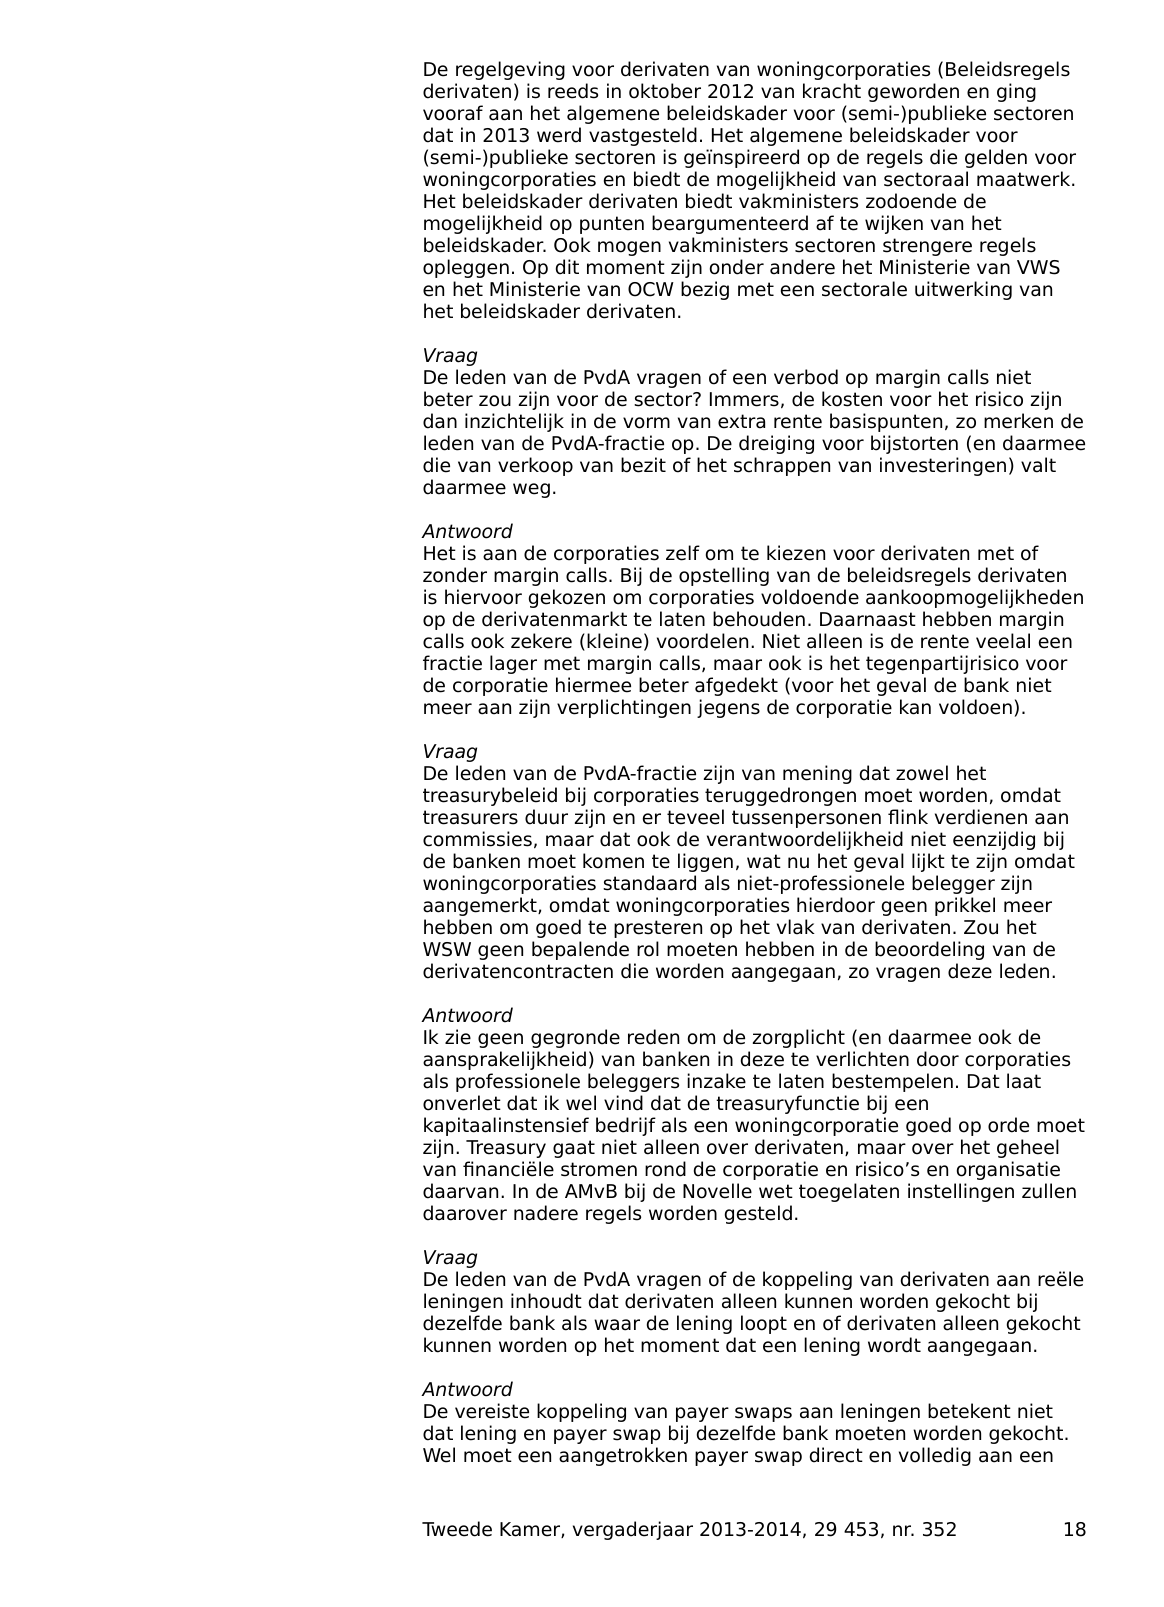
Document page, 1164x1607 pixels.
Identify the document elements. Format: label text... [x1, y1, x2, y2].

text Antwoord [422, 1379, 1087, 1401]
text De leden van de PvdA vragen of een verbod op margin calls niet beter zou zijn voor de sector? Immers, de kosten voor het risico zijn dan inzichtelijk in de vorm van extra rente basispunten, zo merken de leden van de PvdA-fractie op. De dreiging voor bijstorten (en daarmee die van verkoop van bezit of het schrappen van investeringen) valt daarmee weg. [422, 367, 1087, 499]
text De vereiste koppeling van payer swaps aan leningen betekent niet dat lening en payer swap bij dezelfde bank moeten worden gekocht. Wel moet een aangetrokken payer swap direct en volledig aan een [422, 1401, 1087, 1467]
text Ik zie geen gegronde reden om de zorgplicht (en daarmee ook de aansprakelijkheid) van banken in deze te verlichten door corporaties als professionele beleggers inzake te laten bestempelen. Dat laat onverlet dat ik wel vind dat de treasuryfunctie bij een kapitaalinstensief bedrijf als een woningcorporatie goed op orde moet zijn. Treasury gaat niet alleen over derivaten, maar over het geheel van financiële stromen rond de corporatie en risico’s en organisatie daarvan. In de AMvB bij de Novelle wet toegelaten instellingen zullen daarover nadere regels worden gesteld. [422, 1027, 1087, 1225]
text Vraag [422, 345, 1087, 367]
text De leden van de PvdA vragen of de koppeling van derivaten aan reële leningen inhoudt dat derivaten alleen kunnen worden gekocht bij dezelfde bank als waar de lening loopt en of derivaten alleen gekocht kunnen worden op het moment dat een lening wordt aangegaan. [422, 1269, 1087, 1357]
text Vraag [422, 1247, 1087, 1269]
text Antwoord [422, 521, 1087, 543]
text De leden van de PvdA-fractie zijn van mening dat zowel het treasurybeleid bij corporaties teruggedrongen moet worden, omdat treasurers duur zijn en er teveel tussenpersonen flink verdienen aan commissies, maar dat ook de verantwoordelijkheid niet eenzijdig bij de banken moet komen te liggen, wat nu het geval lijkt te zijn omdat woningcorporaties standaard als niet-professionele belegger zijn aangemerkt, omdat woningcorporaties hierdoor geen prikkel meer hebben om goed te presteren op het vlak van derivaten. Zou het WSW geen bepalende rol moeten hebben in de beoordeling van de derivatencontracten die worden aangegaan, zo vragen deze leden. [422, 763, 1087, 983]
text De regelgeving voor derivaten van woningcorporaties (Beleidsregels derivaten) is reeds in oktober 2012 van kracht geworden en ging vooraf aan het algemene beleidskader voor (semi-)publieke sectoren dat in 2013 werd vastgesteld. Het algemene beleidskader voor (semi-)publieke sectoren is geïnspireerd op de regels die gelden voor woningcorporaties en biedt de mogelijkheid van sectoraal maatwerk. Het beleidskader derivaten biedt vakministers zodoende de mogelijkheid op punten beargumenteerd af te wijken van het beleidskader. Ook mogen vakministers sectoren strengere regels opleggen. Op dit moment zijn onder andere het Ministerie van VWS en het Ministerie van OCW bezig met een sectorale uitwerking van het beleidskader derivaten. [422, 59, 1087, 323]
text Vraag [422, 741, 1087, 763]
text Antwoord [422, 1005, 1087, 1027]
text Het is aan de corporaties zelf om te kiezen voor derivaten met of zonder margin calls. Bij de opstelling van de beleidsregels derivaten is hiervoor gekozen om corporaties voldoende aankoopmogelijkheden op de derivatenmarkt te laten behouden. Daarnaast hebben margin calls ook zekere (kleine) voordelen. Niet alleen is de rente veelal een fractie lager met margin calls, maar ook is het tegenpartijrisico voor de corporatie hiermee beter afgedekt (voor het geval de bank niet meer aan zijn verplichtingen jegens de corporatie kan voldoen). [422, 543, 1087, 719]
